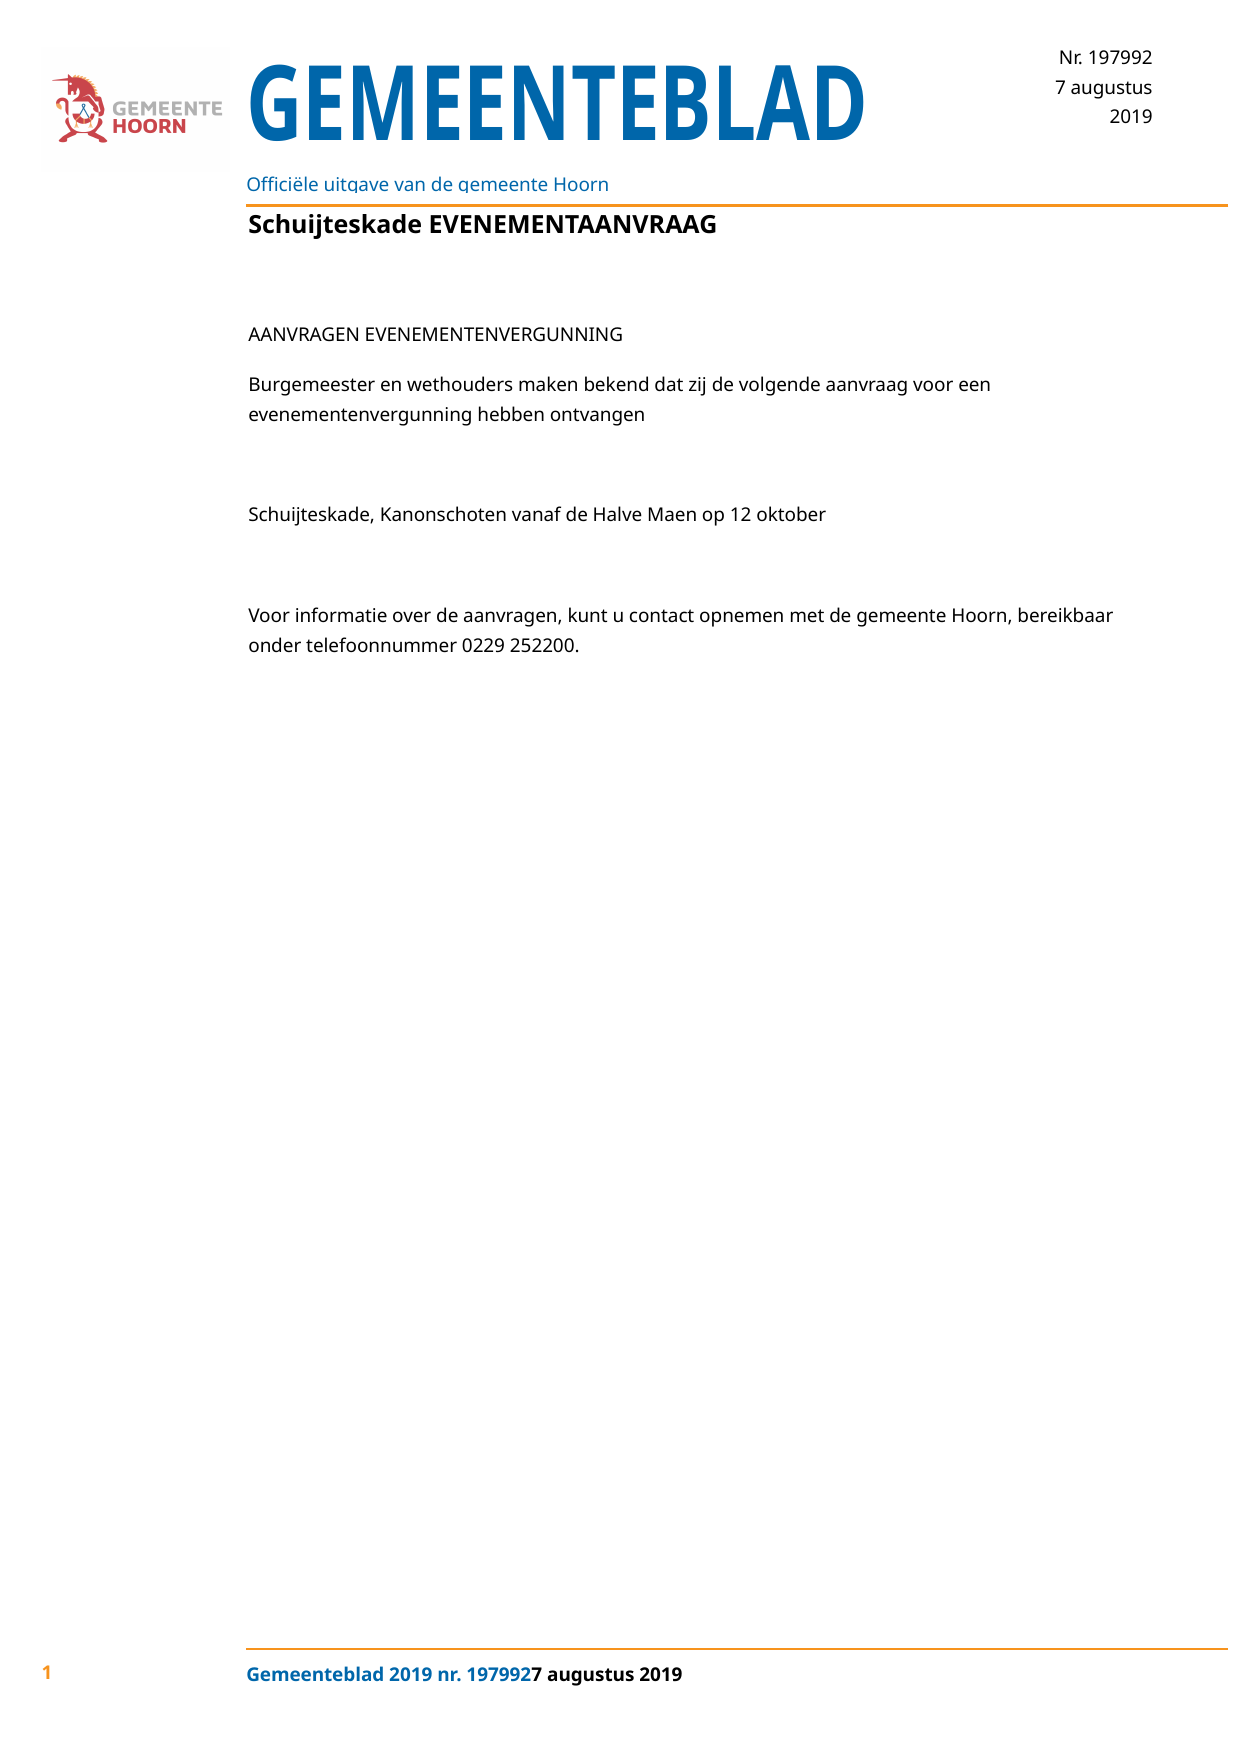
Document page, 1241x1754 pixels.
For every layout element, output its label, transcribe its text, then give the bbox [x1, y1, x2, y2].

text Voor informatie over de aanvragen, kunt u contact opnemen met de gemeente Hoorn, bereikbaar onder telefoonnummer 0229 252200. [248, 602, 1152, 658]
text Burgemeester en wethouders maken bekend dat zij de volgende aanvraag voor een evenementenvergunning hebben ontvangen [248, 371, 1152, 426]
text AANVRAGEN EVENEMENTENVERGUNNING [248, 321, 1152, 346]
text Schuijteskade, Kanonschoten vanaf de Halve Maen op 12 oktober [248, 502, 1152, 527]
picture [41, 47, 231, 172]
text Schuijteskade EVENEMENTAANVRAAG [248, 207, 1152, 241]
